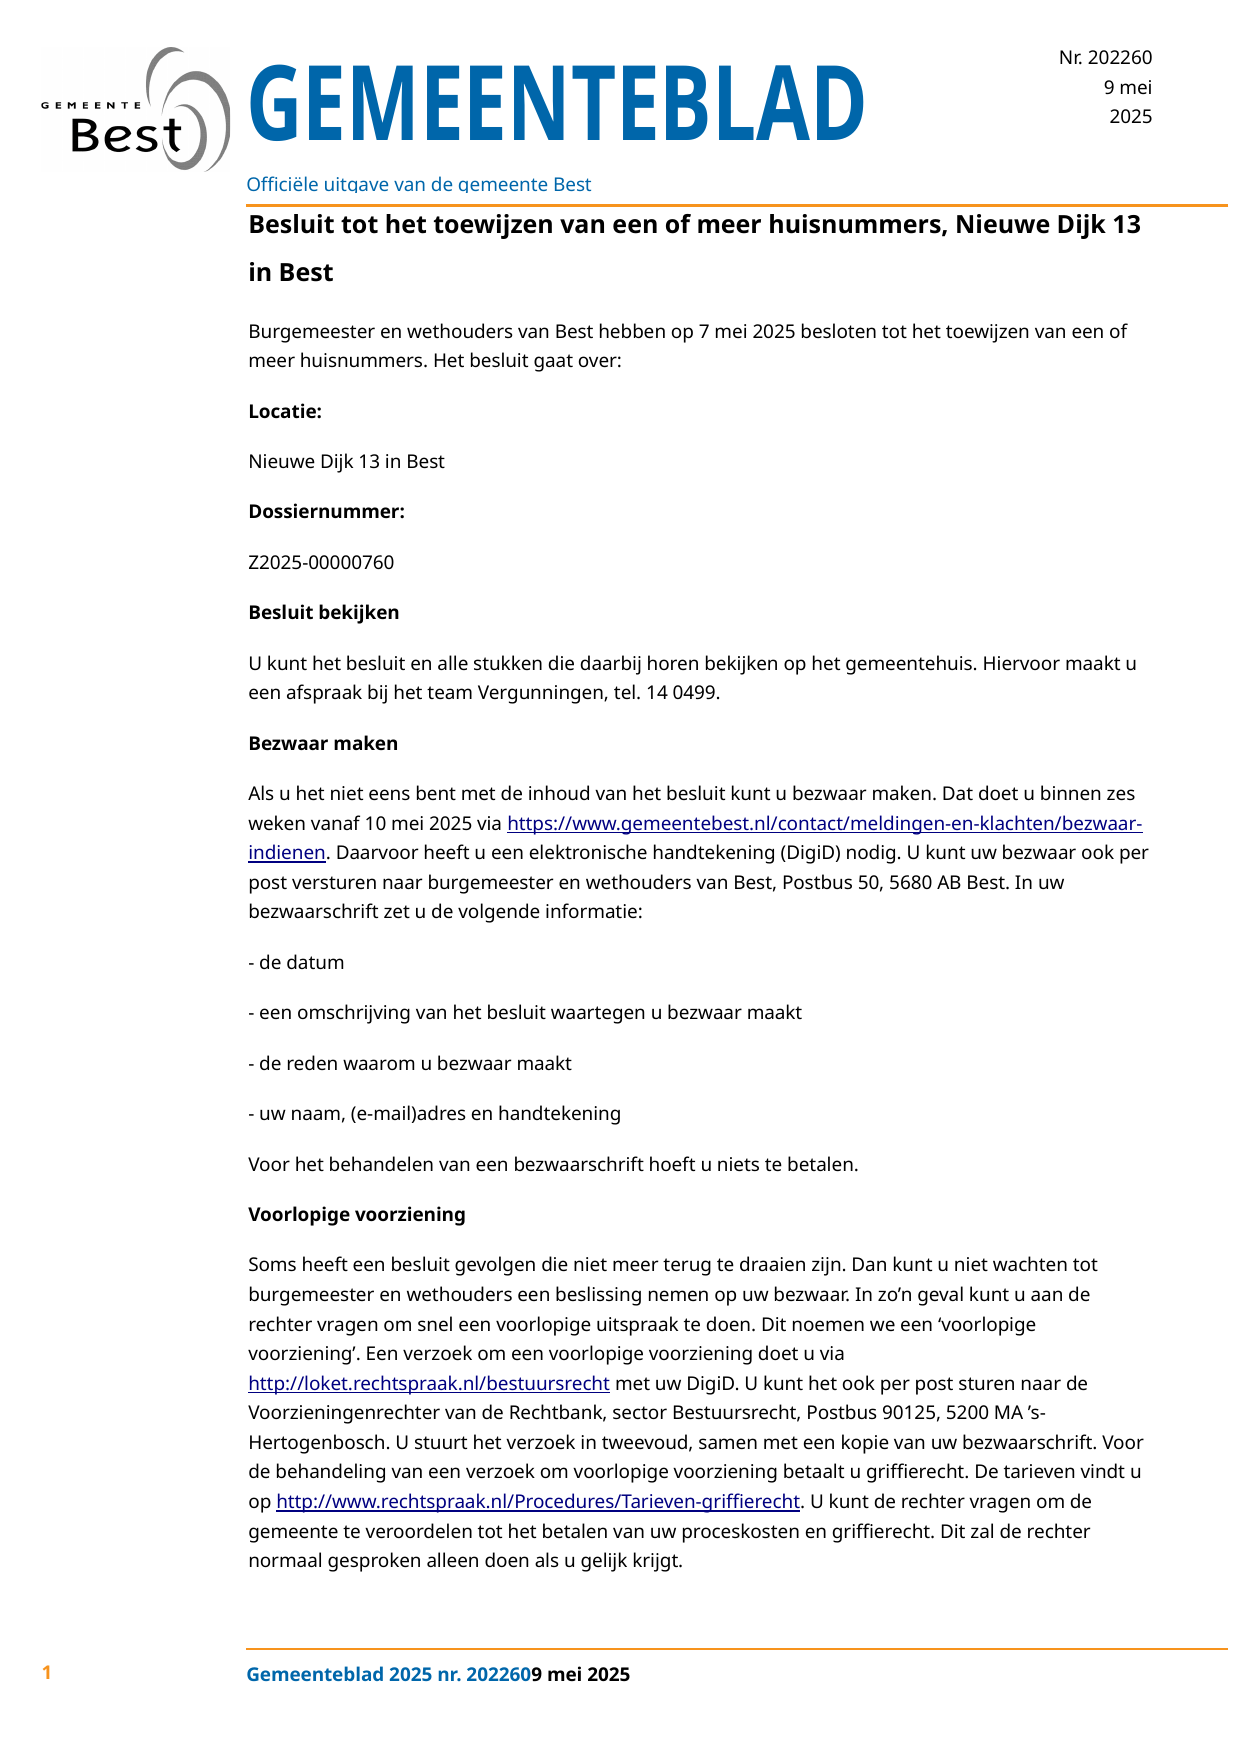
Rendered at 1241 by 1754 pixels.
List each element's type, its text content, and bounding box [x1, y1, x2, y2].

text Voor het behandelen van een bezwaarschrift hoeft u niets te betalen. [248, 1151, 1152, 1177]
text Besluit bekijken [248, 599, 1152, 625]
text Als u het niet eens bent met de inhoud van het besluit kunt u bezwaar maken. Dat doet u binnen zes weken vanaf 10 mei 2025 via https://www.gemeentebest.nl/contact/meldingen-en-klachten/bezwaar-indienen. Daarvoor heeft u een elektronische handtekening (DigiD) nodig. U kunt uw bezwaar ook per post versturen naar burgemeester en wethouders van Best, Postbus 50, 5680 AB Best. In uw bezwaarschrift zet u de volgende informatie: [248, 780, 1152, 924]
text Soms heeft een besluit gevolgen die niet meer terug te draaien zijn. Dan kunt u niet wachten tot burgemeester en wethouders een beslissing nemen op uw bezwaar. In zo’n geval kunt u aan de rechter vragen om snel een voorlopige uitspraak te doen. Dit noemen we een ‘voorlopige voorziening’. Een verzoek om een voorlopige voorziening doet u via http://loket.rechtspraak.nl/bestuursrecht met uw DigiD. U kunt het ook per post sturen naar de Voorzieningenrechter van de Rechtbank, sector Bestuursrecht, Postbus 90125, 5200 MA ’s-Hertogenbosch. U stuurt het verzoek in tweevoud, samen met een kopie van uw bezwaarschrift. Voor de behandeling van een verzoek om voorlopige voorziening betaalt u griffierecht. De tarieven vindt u op http://www.rechtspraak.nl/Procedures/Tarieven-griffierecht. U kunt de rechter vragen om de gemeente te veroordelen tot het betalen van uw proceskosten en griffierecht. Dit zal de rechter normaal gesproken alleen doen als u gelijk krijgt. [248, 1252, 1152, 1573]
text - uw naam, (e-mail)adres en handtekening [248, 1100, 1152, 1126]
text Dossiernummer: [248, 499, 1152, 524]
text - een omschrijving van het besluit waartegen u bezwaar maakt [248, 999, 1152, 1025]
text Bezwaar maken [248, 730, 1152, 756]
text Burgemeester en wethouders van Best hebben op 7 mei 2025 besloten tot het toewijzen van een of meer huisnummers. Het besluit gaat over: [248, 318, 1152, 373]
text - de reden waarom u bezwaar maakt [248, 1050, 1152, 1076]
text Besluit tot het toewijzen van een of meer huisnummers, Nieuwe Dijk 13 in Best [248, 207, 1152, 288]
text - de datum [248, 949, 1152, 975]
text Z2025-00000760 [248, 549, 1152, 575]
text Locatie: [248, 398, 1152, 424]
text U kunt het besluit en alle stukken die daarbij horen bekijken op het gemeentehuis. Hiervoor maakt u een afspraak bij het team Vergunningen, tel. 14 0499. [248, 650, 1152, 705]
text Nieuwe Dijk 13 in Best [248, 448, 1152, 474]
text Voorlopige voorziening [248, 1201, 1152, 1227]
picture [41, 47, 231, 172]
